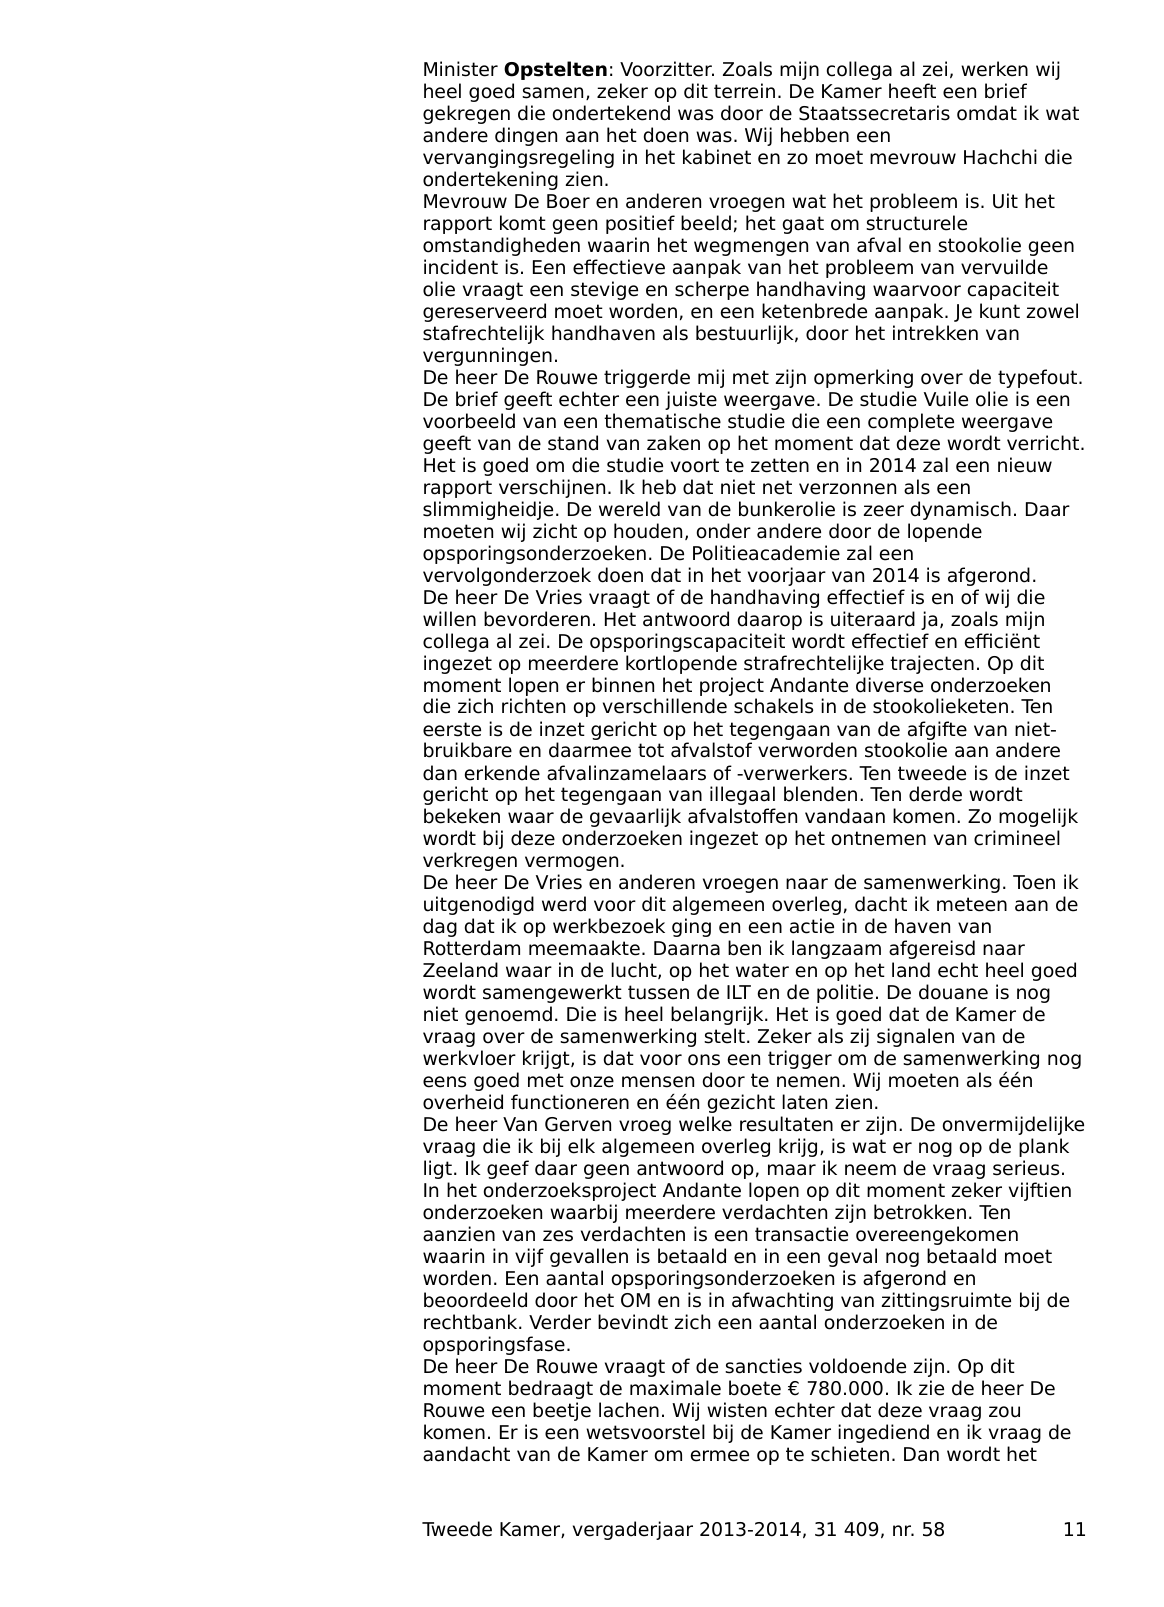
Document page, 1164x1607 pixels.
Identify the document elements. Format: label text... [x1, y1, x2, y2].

text De heer De Vries en anderen vroegen naar de samenwerking. Toen ik uitgenodigd werd voor dit algemeen overleg, dacht ik meteen aan de dag dat ik op werkbezoek ging en een actie in de haven van Rotterdam meemaakte. Daarna ben ik langzaam afgereisd naar Zeeland waar in de lucht, op het water en op het land echt heel goed wordt samengewerkt tussen de ILT en de politie. De douane is nog niet genoemd. Die is heel belangrijk. Het is goed dat de Kamer de vraag over de samenwerking stelt. Zeker als zij signalen van de werkvloer krijgt, is dat voor ons een trigger om de samenwerking nog eens goed met onze mensen door te nemen. Wij moeten als één overheid functioneren en één gezicht laten zien. [422, 872, 1087, 1114]
text De heer De Rouwe triggerde mij met zijn opmerking over de typefout. De brief geeft echter een juiste weergave. De studie Vuile olie is een voorbeeld van een thematische studie die een complete weergave geeft van de stand van zaken op het moment dat deze wordt verricht. Het is goed om die studie voort te zetten en in 2014 zal een nieuw rapport verschijnen. Ik heb dat niet net verzonnen als een slimmigheidje. De wereld van de bunkerolie is zeer dynamisch. Daar moeten wij zicht op houden, onder andere door de lopende opsporingsonderzoeken. De Politieacademie zal een vervolgonderzoek doen dat in het voorjaar van 2014 is afgerond. [422, 367, 1087, 587]
text De heer De Vries vraagt of de handhaving effectief is en of wij die willen bevorderen. Het antwoord daarop is uiteraard ja, zoals mijn collega al zei. De opsporingscapaciteit wordt effectief en efficiënt ingezet op meerdere kortlopende strafrechtelijke trajecten. Op dit moment lopen er binnen het project Andante diverse onderzoeken die zich richten op verschillende schakels in de stookolieketen. Ten eerste is de inzet gericht op het tegengaan van de afgifte van niet-bruikbare en daarmee tot afvalstof verworden stookolie aan andere dan erkende afvalinzamelaars of -verwerkers. Ten tweede is de inzet gericht op het tegengaan van illegaal blenden. Ten derde wordt bekeken waar de gevaarlijk afvalstoffen vandaan komen. Zo mogelijk wordt bij deze onderzoeken ingezet op het ontnemen van crimineel verkregen vermogen. [422, 587, 1087, 872]
text De heer De Rouwe vraagt of de sancties voldoende zijn. Op dit moment bedraagt de maximale boete € 780.000. Ik zie de heer De Rouwe een beetje lachen. Wij wisten echter dat deze vraag zou komen. Er is een wetsvoorstel bij de Kamer ingediend en ik vraag de aandacht van de Kamer om ermee op te schieten. Dan wordt het [422, 1356, 1087, 1466]
text De heer Van Gerven vroeg welke resultaten er zijn. De onvermijdelijke vraag die ik bij elk algemeen overleg krijg, is wat er nog op de plank ligt. Ik geef daar geen antwoord op, maar ik neem de vraag serieus. In het onderzoeksproject Andante lopen op dit moment zeker vijftien onderzoeken waarbij meerdere verdachten zijn betrokken. Ten aanzien van zes verdachten is een transactie overeengekomen waarin in vijf gevallen is betaald en in een geval nog betaald moet worden. Een aantal opsporingsonderzoeken is afgerond en beoordeeld door het OM en is in afwachting van zittingsruimte bij de rechtbank. Verder bevindt zich een aantal onderzoeken in de opsporingsfase. [422, 1114, 1087, 1356]
text Minister Opstelten: Voorzitter. Zoals mijn collega al zei, werken wij heel goed samen, zeker op dit terrein. De Kamer heeft een brief gekregen die ondertekend was door de Staatssecretaris omdat ik wat andere dingen aan het doen was. Wij hebben een vervangingsregeling in het kabinet en zo moet mevrouw Hachchi die ondertekening zien. [422, 59, 1087, 191]
text Mevrouw De Boer en anderen vroegen wat het probleem is. Uit het rapport komt geen positief beeld; het gaat om structurele omstandigheden waarin het wegmengen van afval en stookolie geen incident is. Een effectieve aanpak van het probleem van vervuilde olie vraagt een stevige en scherpe handhaving waarvoor capaciteit gereserveerd moet worden, en een ketenbrede aanpak. Je kunt zowel stafrechtelijk handhaven als bestuurlijk, door het intrekken van vergunningen. [422, 191, 1087, 367]
